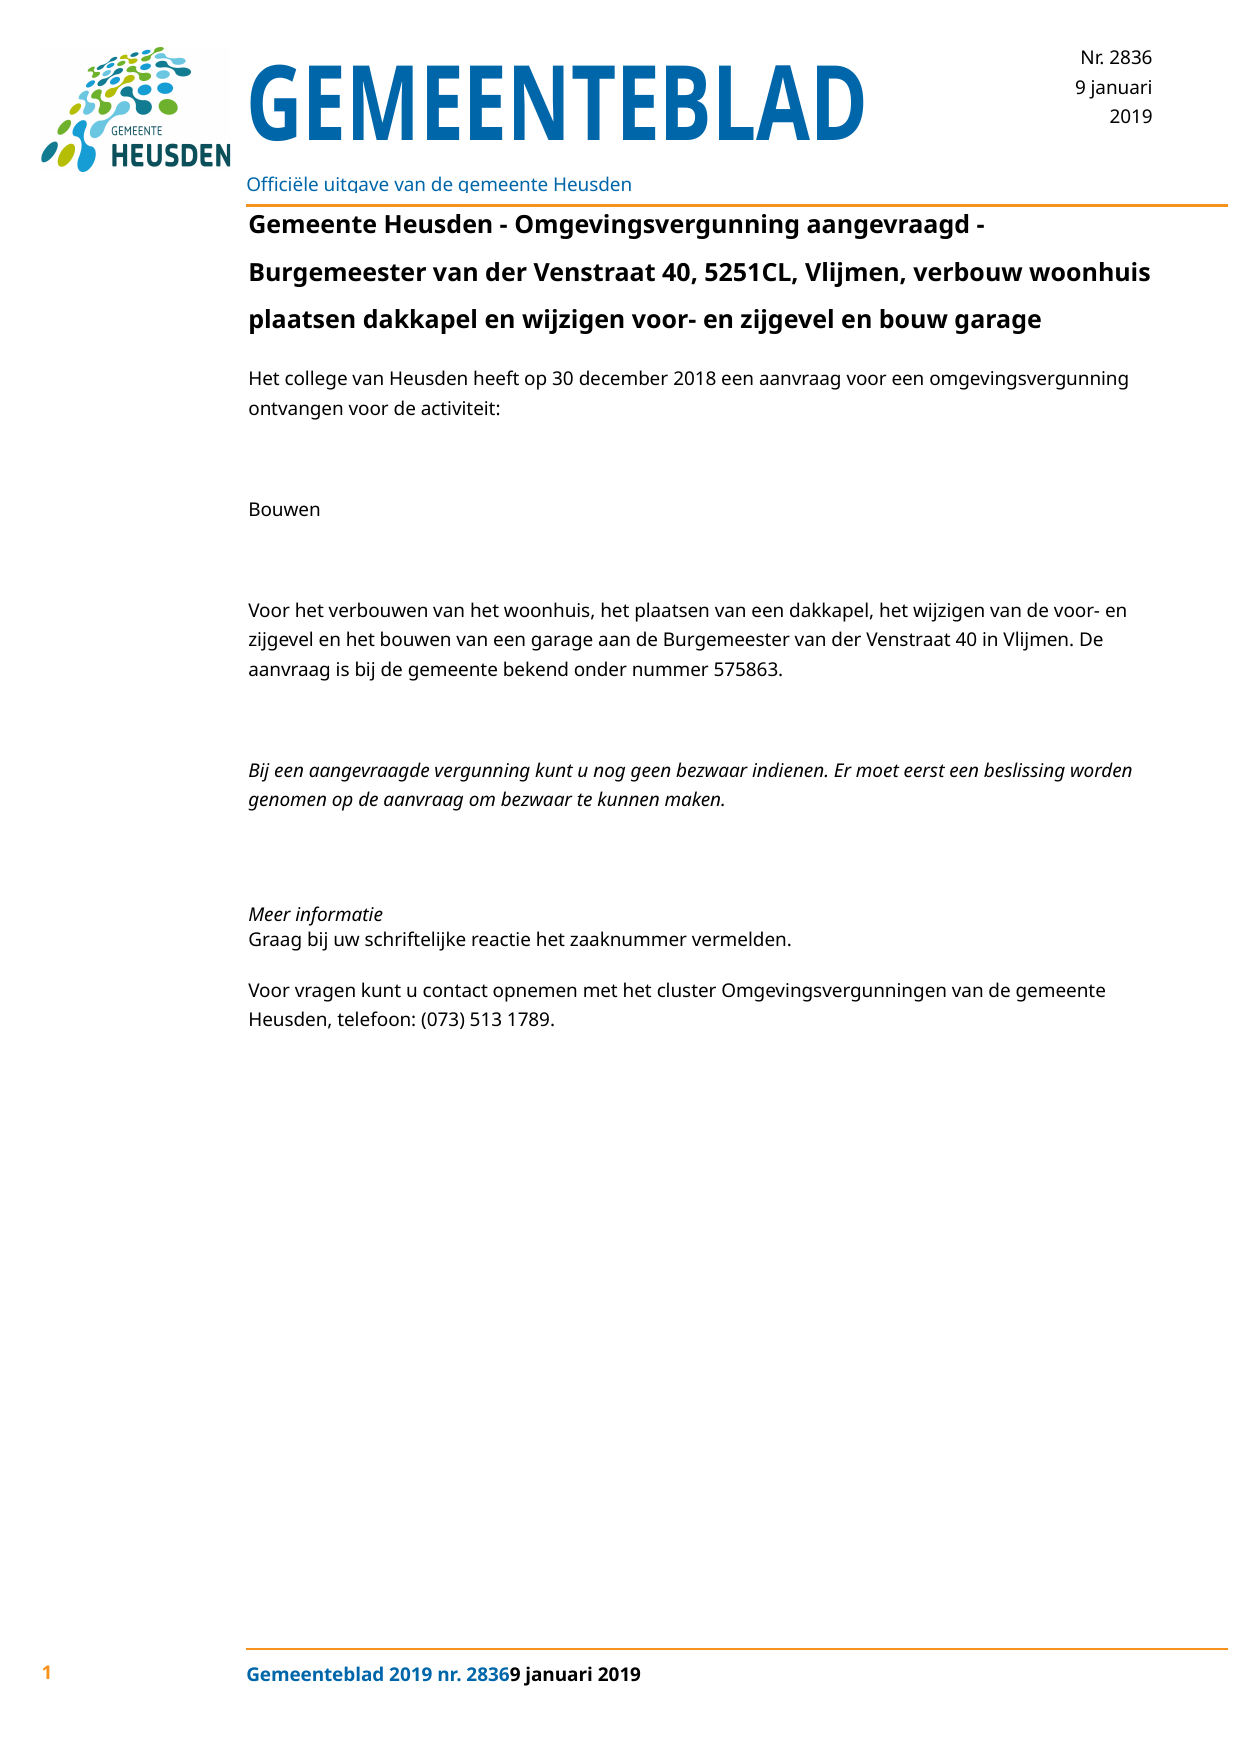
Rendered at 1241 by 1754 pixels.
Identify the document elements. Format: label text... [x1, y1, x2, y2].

text Bij een aangevraagde vergunning kunt u nog geen bezwaar indienen. Er moet eerst een beslissing worden genomen op de aanvraag om bezwaar te kunnen maken. [248, 757, 1152, 812]
text Bouwen [248, 496, 1152, 522]
text Meer informatie [248, 901, 1152, 926]
picture [41, 47, 231, 172]
text Graag bij uw schriftelijke reactie het zaaknummer vermelden. [248, 926, 1152, 952]
text Gemeente Heusden - Omgevingsvergunning aangevraagd - Burgemeester van der Venstraat 40, 5251CL, Vlijmen, verbouw woonhuis plaatsen dakkapel en wijzigen voor- en zijgevel en bouw garage [248, 207, 1152, 336]
text Voor vragen kunt u contact opnemen met het cluster Omgevingsvergunningen van de gemeente Heusden, telefoon: (073) 513 1789. [248, 977, 1152, 1032]
text Het college van Heusden heeft op 30 december 2018 een aanvraag voor een omgevingsvergunning ontvangen voor de activiteit: [248, 366, 1152, 421]
text Voor het verbouwen van het woonhuis, het plaatsen van een dakkapel, het wijzigen van de voor- en zijgevel en het bouwen van een garage aan de Burgemeester van der Venstraat 40 in Vlijmen. De aanvraag is bij de gemeente bekend onder nummer 575863. [248, 597, 1152, 682]
